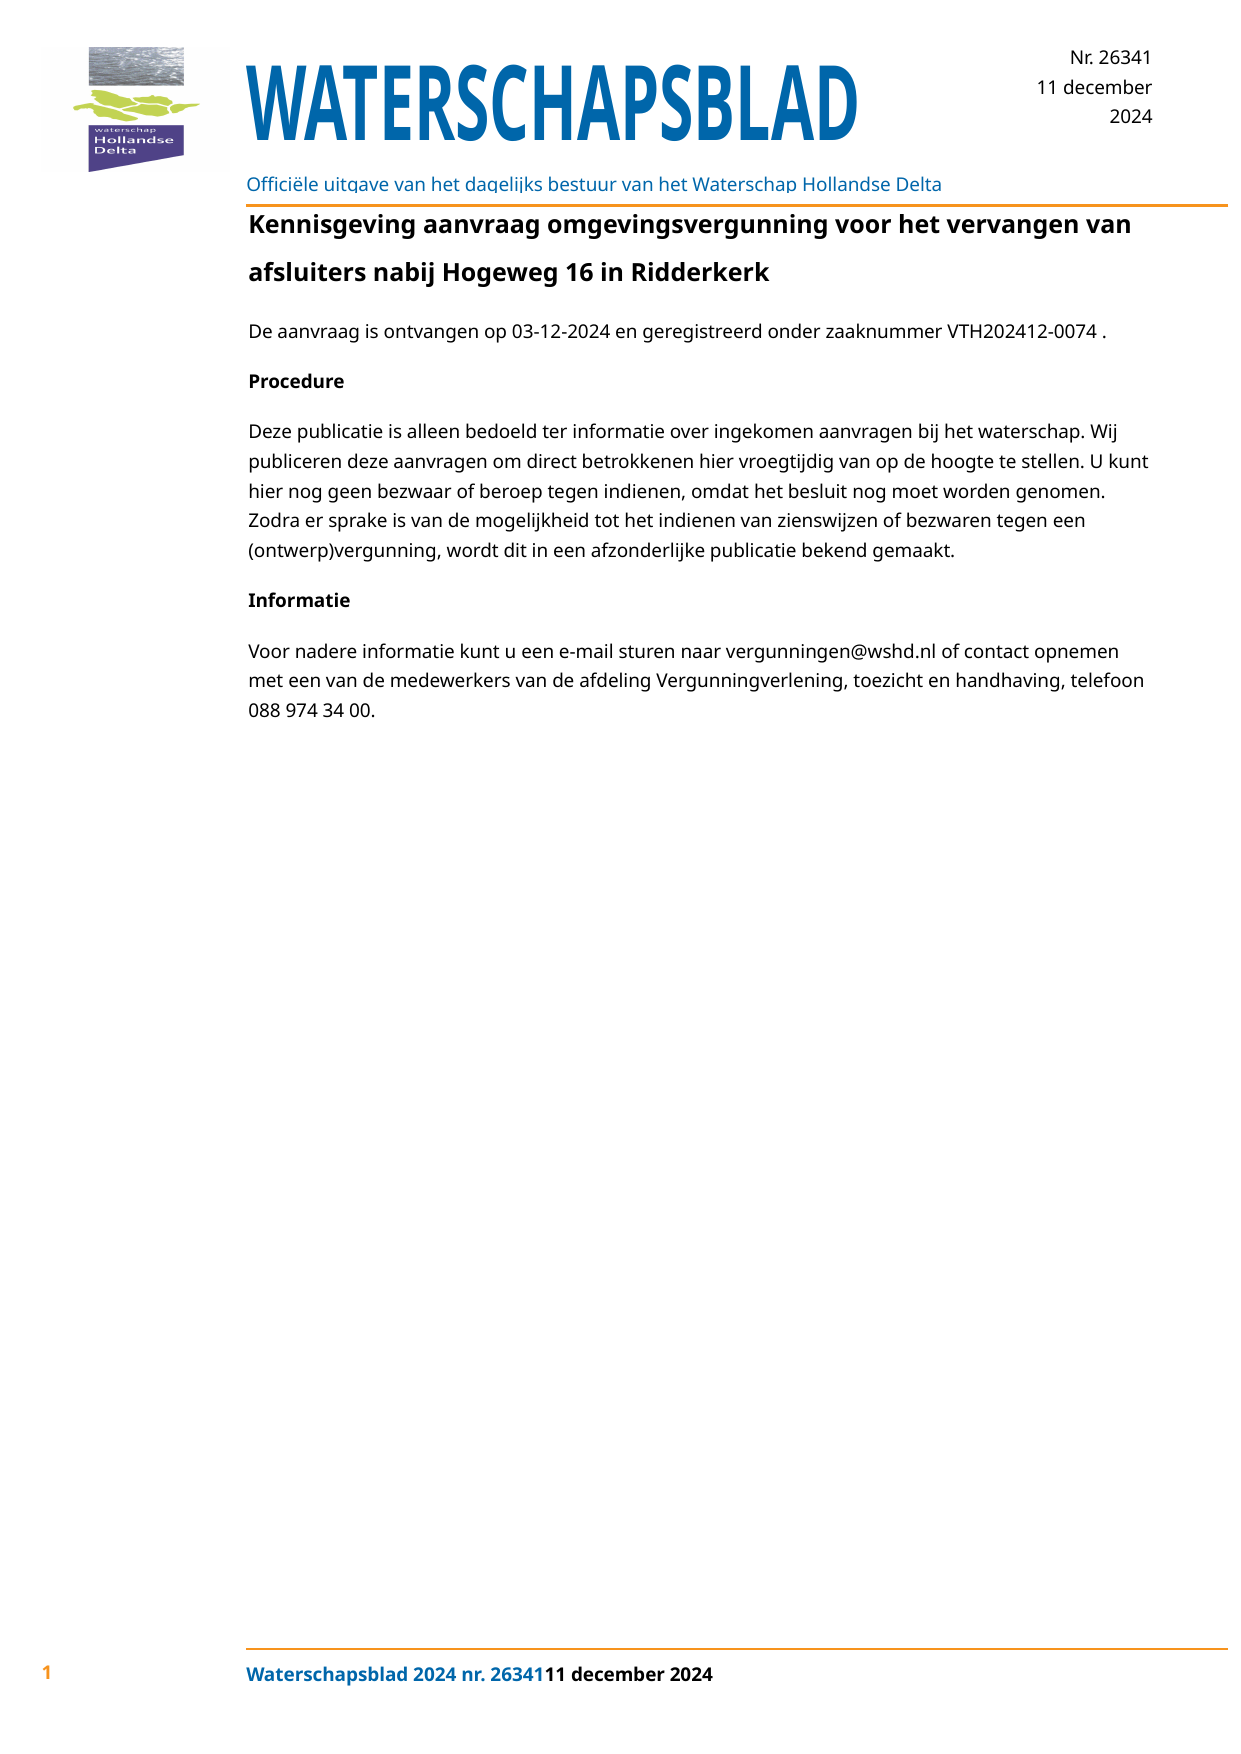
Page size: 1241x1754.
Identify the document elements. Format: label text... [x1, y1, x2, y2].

picture [41, 47, 231, 172]
text Procedure [248, 368, 1152, 394]
text Informatie [248, 587, 1152, 613]
text De aanvraag is ontvangen op 03-12-2024 en geregistreerd onder zaaknummer VTH202412-0074 . [248, 318, 1152, 344]
text Deze publicatie is alleen bedoeld ter informatie over ingekomen aanvragen bij het waterschap. Wij publiceren deze aanvragen om direct betrokkenen hier vroegtijdig van op de hoogte te stellen. U kunt hier nog geen bezwaar of beroep tegen indienen, omdat het besluit nog moet worden genomen. Zodra er sprake is van de mogelijkheid tot het indienen van zienswijzen of bezwaren tegen een (ontwerp)vergunning, wordt dit in een afzonderlijke publicatie bekend gemaakt. [248, 419, 1152, 563]
text Voor nadere informatie kunt u een e-mail sturen naar vergunningen@wshd.nl of contact opnemen met een van de medewerkers van de afdeling Vergunningverlening, toezicht en handhaving, telefoon 088 974 34 00. [248, 638, 1152, 723]
text Kennisgeving aanvraag omgevingsvergunning voor het vervangen van afsluiters nabij Hogeweg 16 in Ridderkerk [248, 207, 1152, 288]
